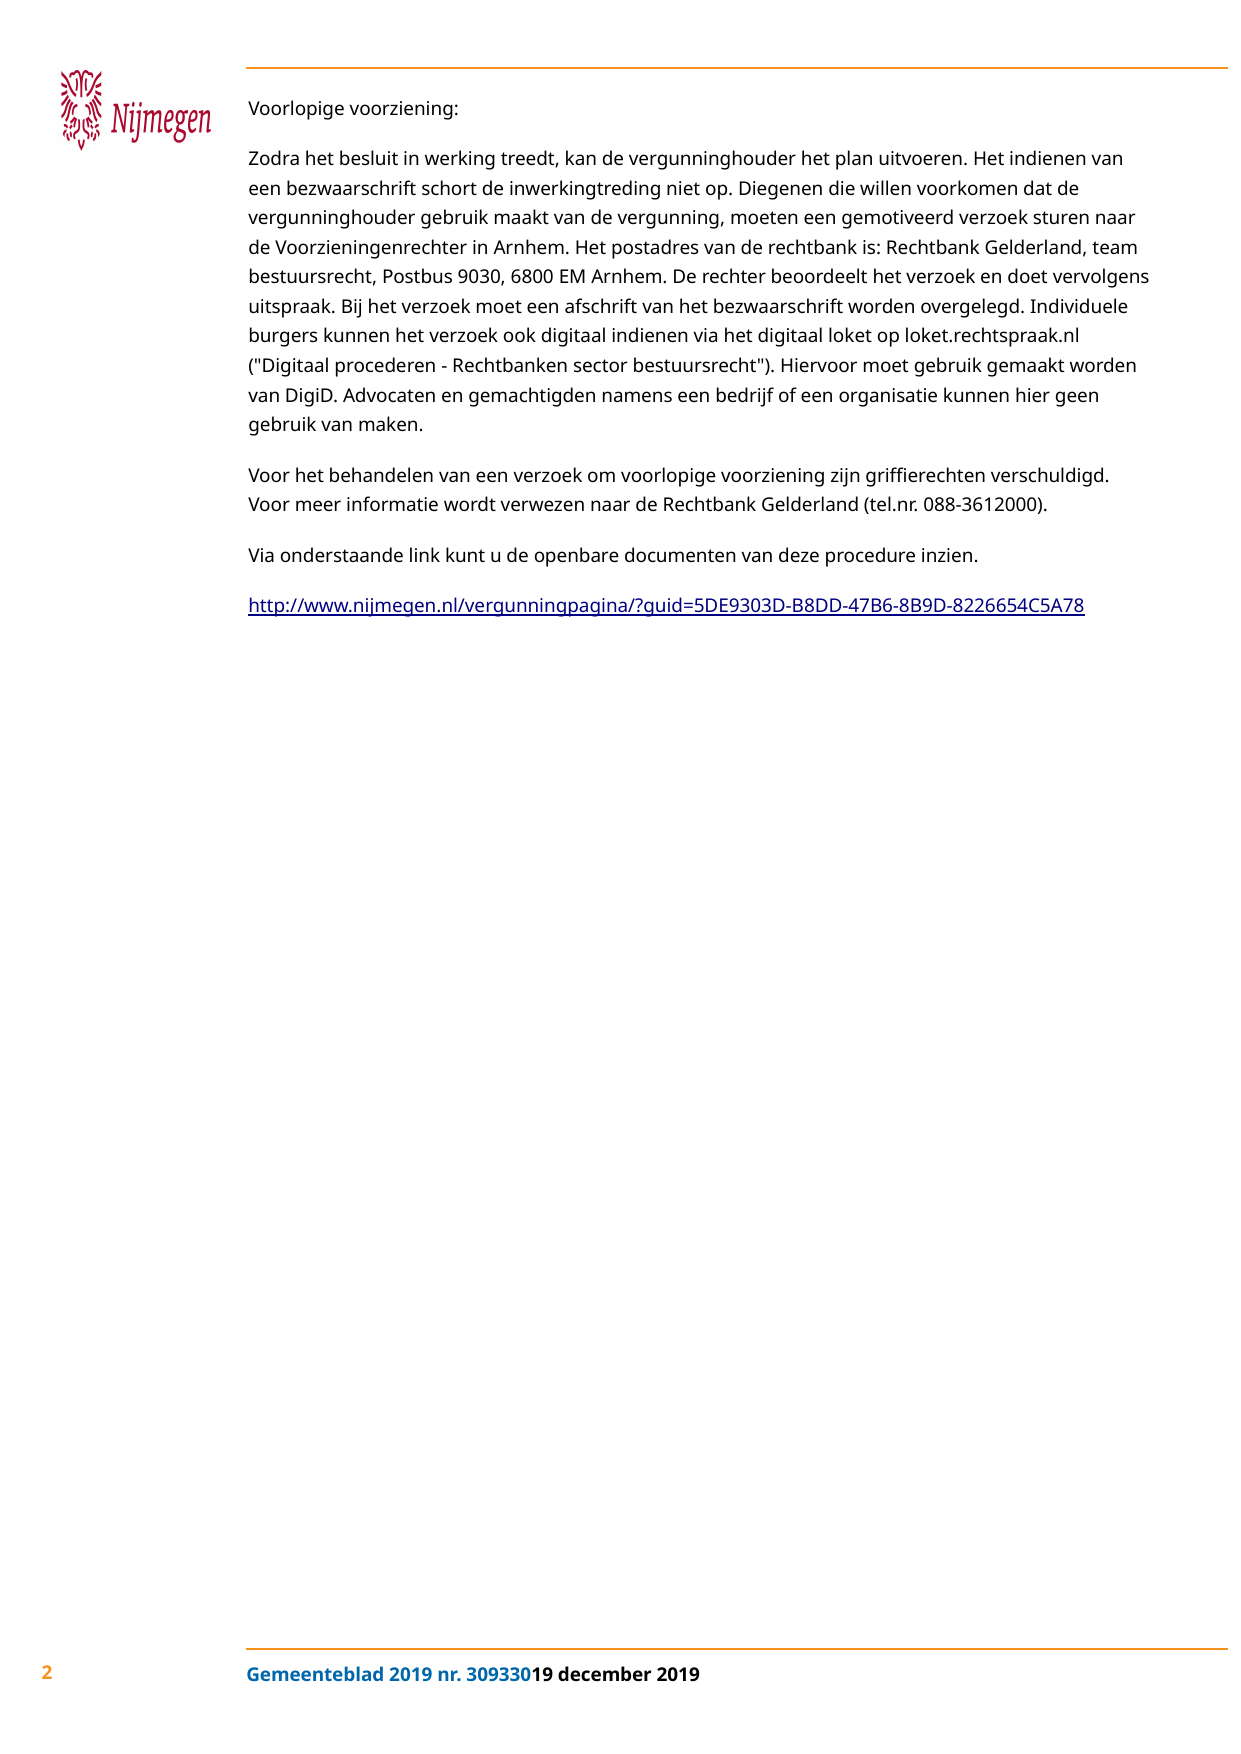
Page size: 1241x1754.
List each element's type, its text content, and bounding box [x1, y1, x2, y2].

text Voor het behandelen van een verzoek om voorlopige voorziening zijn griffierechten verschuldigd. Voor meer informatie wordt verwezen naar de Rechtbank Gelderland (tel.nr. 088-3612000). [248, 462, 1152, 517]
text Voorlopige voorziening: [248, 95, 1152, 121]
text http://www.nijmegen.nl/vergunningpagina/?guid=5DE9303D-B8DD-47B6-8B9D-8226654C5A78 [248, 592, 1152, 618]
text Zodra het besluit in werking treedt, kan de vergunninghouder het plan uitvoeren. Het indienen van een bezwaarschrift schort de inwerkingtreding niet op. Diegenen die willen voorkomen dat de vergunninghouder gebruik maakt van de vergunning, moeten een gemotiveerd verzoek sturen naar de Voorzieningenrechter in Arnhem. Het postadres van de rechtbank is: Rechtbank Gelderland, team bestuursrecht, Postbus 9030, 6800 EM Arnhem. De rechter beoordeelt het verzoek en doet vervolgens uitspraak. Bij het verzoek moet een afschrift van het bezwaarschrift worden overgelegd. Individuele burgers kunnen het verzoek ook digitaal indienen via het digitaal loket op loket.rechtspraak.nl ("Digitaal procederen - Rechtbanken sector bestuursrecht"). Hiervoor moet gebruik gemaakt worden van DigiD. Advocaten en gemachtigden namens een bedrijf of een organisatie kunnen hier geen gebruik van maken. [248, 145, 1152, 437]
picture [41, 47, 231, 172]
text Via onderstaande link kunt u de openbare documenten van deze procedure inzien. [248, 542, 1152, 568]
